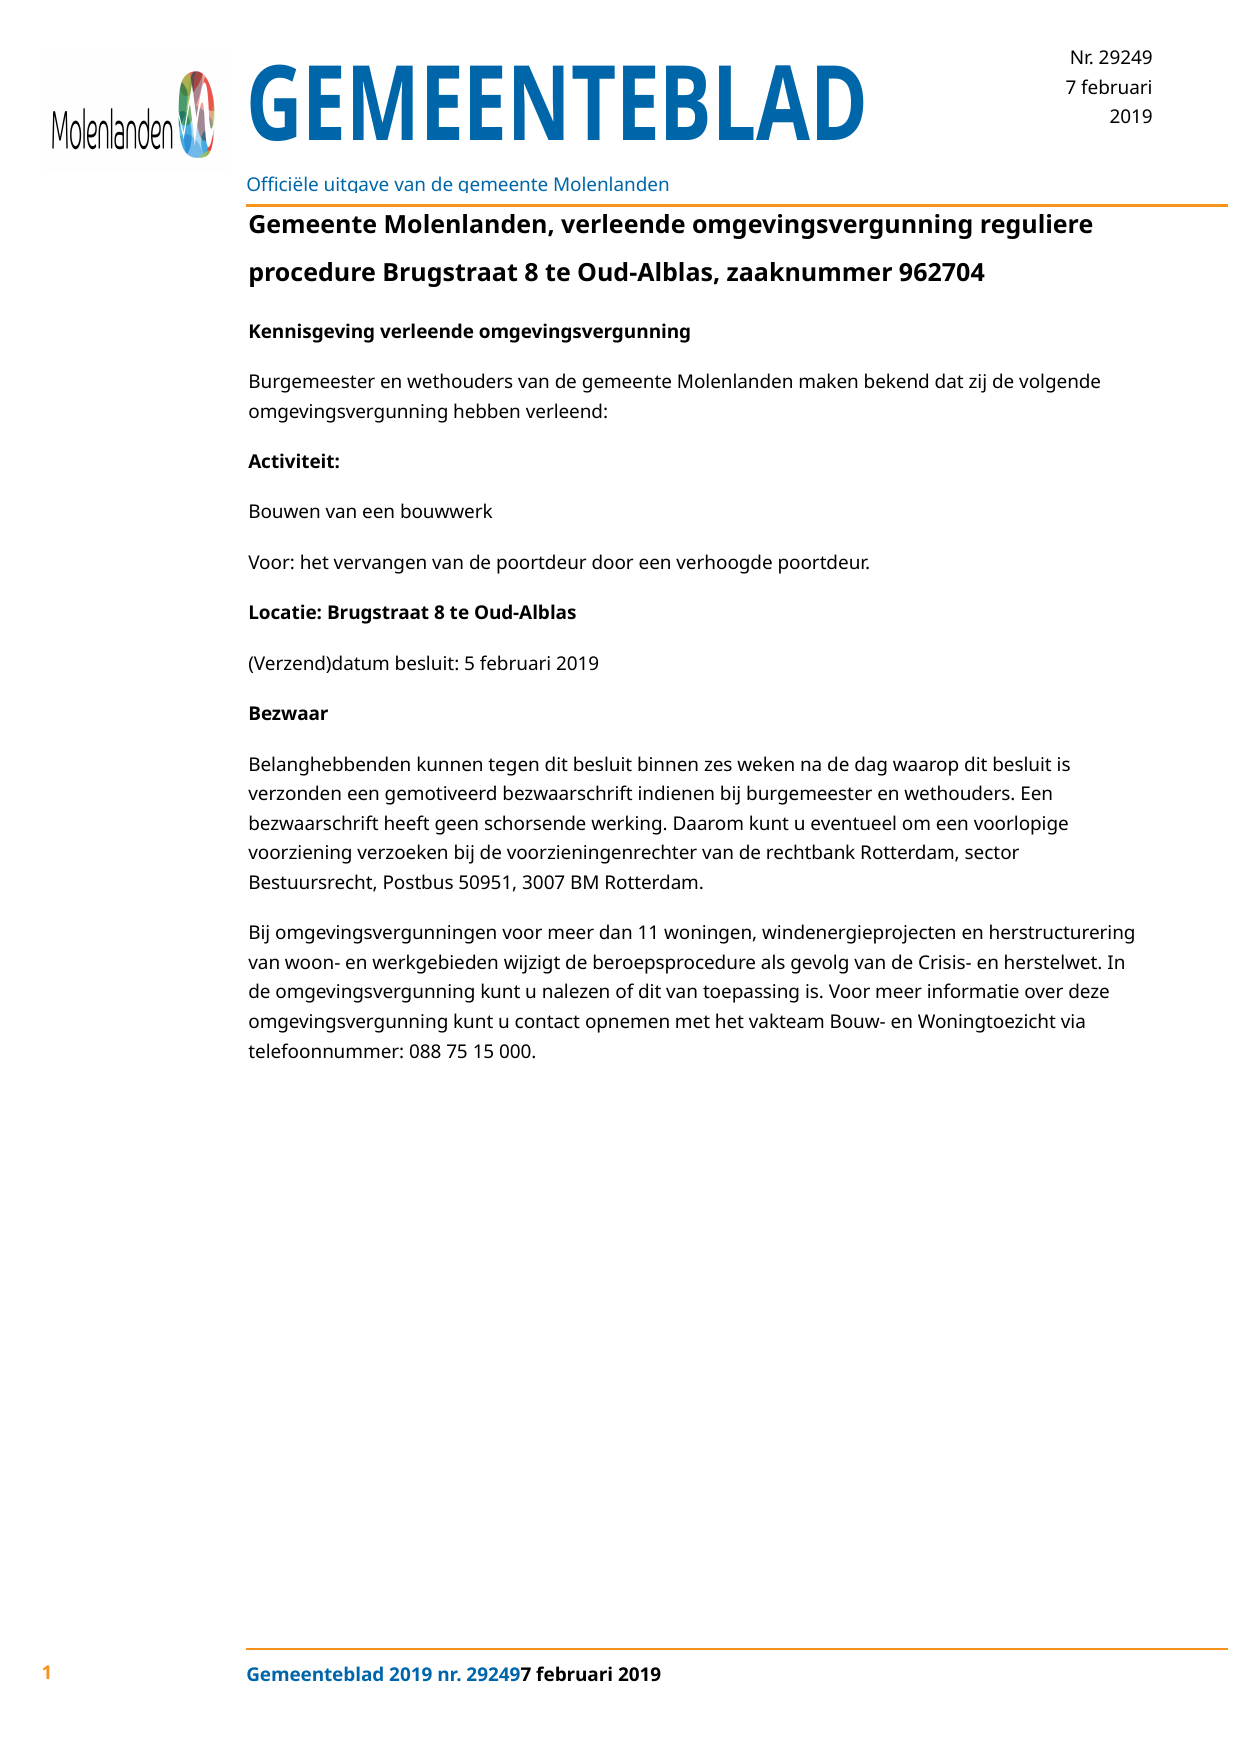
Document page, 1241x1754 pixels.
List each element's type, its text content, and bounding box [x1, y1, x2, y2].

text (Verzend)datum besluit: 5 februari 2019 [248, 650, 1152, 676]
text Burgemeester en wethouders van de gemeente Molenlanden maken bekend dat zij de volgende omgevingsvergunning hebben verleend: [248, 368, 1152, 424]
text Kennisgeving verleende omgevingsvergunning [248, 318, 1152, 344]
text Bij omgevingsvergunningen voor meer dan 11 woningen, windenergieprojecten en herstructurering van woon- en werkgebieden wijzigt de beroepsprocedure als gevolg van de Crisis- en herstelwet. In de omgevingsvergunning kunt u nalezen of dit van toepassing is. Voor meer informatie over deze omgevingsvergunning kunt u contact opnemen met het vakteam Bouw- en Woningtoezicht via telefoonnummer: 088 75 15 000. [248, 919, 1152, 1064]
text Voor: het vervangen van de poortdeur door een verhoogde poortdeur. [248, 549, 1152, 575]
text Locatie: Brugstraat 8 te Oud-Alblas [248, 599, 1152, 625]
text Activiteit: [248, 448, 1152, 474]
text Bouwen van een bouwwerk [248, 499, 1152, 524]
text Belanghebbenden kunnen tegen dit besluit binnen zes weken na de dag waarop dit besluit is verzonden een gemotiveerd bezwaarschrift indienen bij burgemeester en wethouders. Een bezwaarschrift heeft geen schorsende werking. Daarom kunt u eventueel om een voorlopige voorziening verzoeken bij de voorzieningenrechter van de rechtbank Rotterdam, sector Bestuursrecht, Postbus 50951, 3007 BM Rotterdam. [248, 751, 1152, 895]
text Bezwaar [248, 700, 1152, 726]
text Gemeente Molenlanden, verleende omgevingsvergunning reguliere procedure Brugstraat 8 te Oud-Alblas, zaaknummer 962704 [248, 207, 1152, 288]
picture [41, 47, 231, 172]
